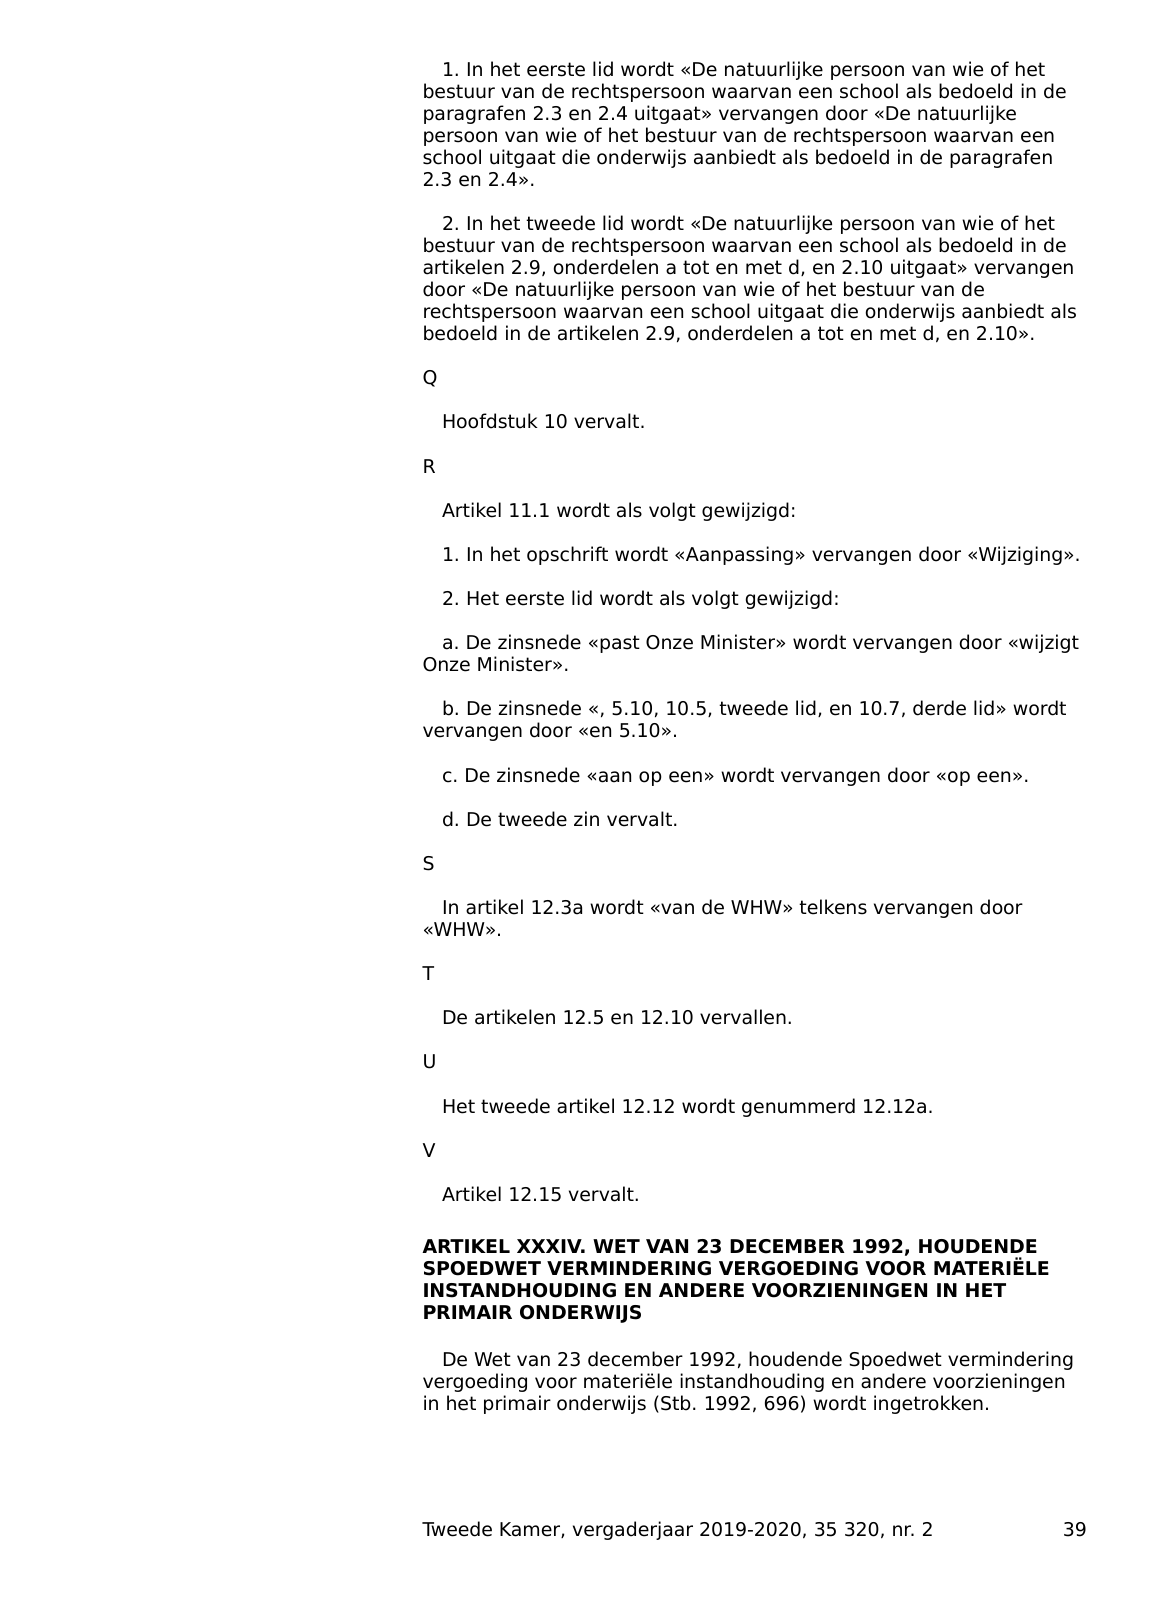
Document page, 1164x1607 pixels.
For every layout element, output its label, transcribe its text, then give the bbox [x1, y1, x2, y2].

text Q [422, 367, 1087, 389]
text De artikelen 12.5 en 12.10 vervallen. [422, 1007, 1087, 1029]
text Artikel 11.1 wordt als volgt gewijzigd: [422, 500, 1087, 522]
text R [422, 456, 1087, 477]
text In artikel 12.3a wordt «van de WHW» telkens vervangen door «WHW». [422, 897, 1087, 941]
text T [422, 963, 1087, 985]
text S [422, 853, 1087, 875]
text De Wet van 23 december 1992, houdende Spoedwet vermindering vergoeding voor materiële instandhouding en andere voorzieningen in het primair onderwijs (Stb. 1992, 696) wordt ingetrokken. [422, 1349, 1087, 1415]
text b. De zinsnede «, 5.10, 10.5, tweede lid, en 10.7, derde lid» wordt vervangen door «en 5.10». [422, 698, 1087, 742]
text 2. Het eerste lid wordt als volgt gewijzigd: [422, 588, 1087, 610]
text V [422, 1140, 1087, 1162]
text Het tweede artikel 12.12 wordt genummerd 12.12a. [422, 1096, 1087, 1118]
text Hoofdstuk 10 vervalt. [422, 411, 1087, 433]
text c. De zinsnede «aan op een» wordt vervangen door «op een». [422, 764, 1087, 786]
text 2. In het tweede lid wordt «De natuurlijke persoon van wie of het bestuur van de rechtspersoon waarvan een school als bedoeld in de artikelen 2.9, onderdelen a tot en met d, en 2.10 uitgaat» vervangen door «De natuurlijke persoon van wie of het bestuur van de rechtspersoon waarvan een school uitgaat die onderwijs aanbiedt als bedoeld in de artikelen 2.9, onderdelen a tot en met d, en 2.10». [422, 213, 1087, 345]
text 1. In het opschrift wordt «Aanpassing» vervangen door «Wijziging». [422, 544, 1087, 566]
text a. De zinsnede «past Onze Minister» wordt vervangen door «wijzigt Onze Minister». [422, 632, 1087, 676]
text Artikel 12.15 vervalt. [422, 1184, 1087, 1206]
text d. De tweede zin vervalt. [422, 809, 1087, 831]
text 1. In het eerste lid wordt «De natuurlijke persoon van wie of het bestuur van de rechtspersoon waarvan een school als bedoeld in de paragrafen 2.3 en 2.4 uitgaat» vervangen door «De natuurlijke persoon van wie of het bestuur van de rechtspersoon waarvan een school uitgaat die onderwijs aanbiedt als bedoeld in de paragrafen 2.3 en 2.4». [422, 59, 1087, 191]
subtitle ARTIKEL XXXIV. WET VAN 23 DECEMBER 1992, HOUDENDE SPOEDWET VERMINDERING VERGOEDING VOOR MATERIËLE INSTANDHOUDING EN ANDERE VOORZIENINGEN IN HET PRIMAIR ONDERWIJS [422, 1236, 1087, 1324]
text U [422, 1051, 1087, 1073]
